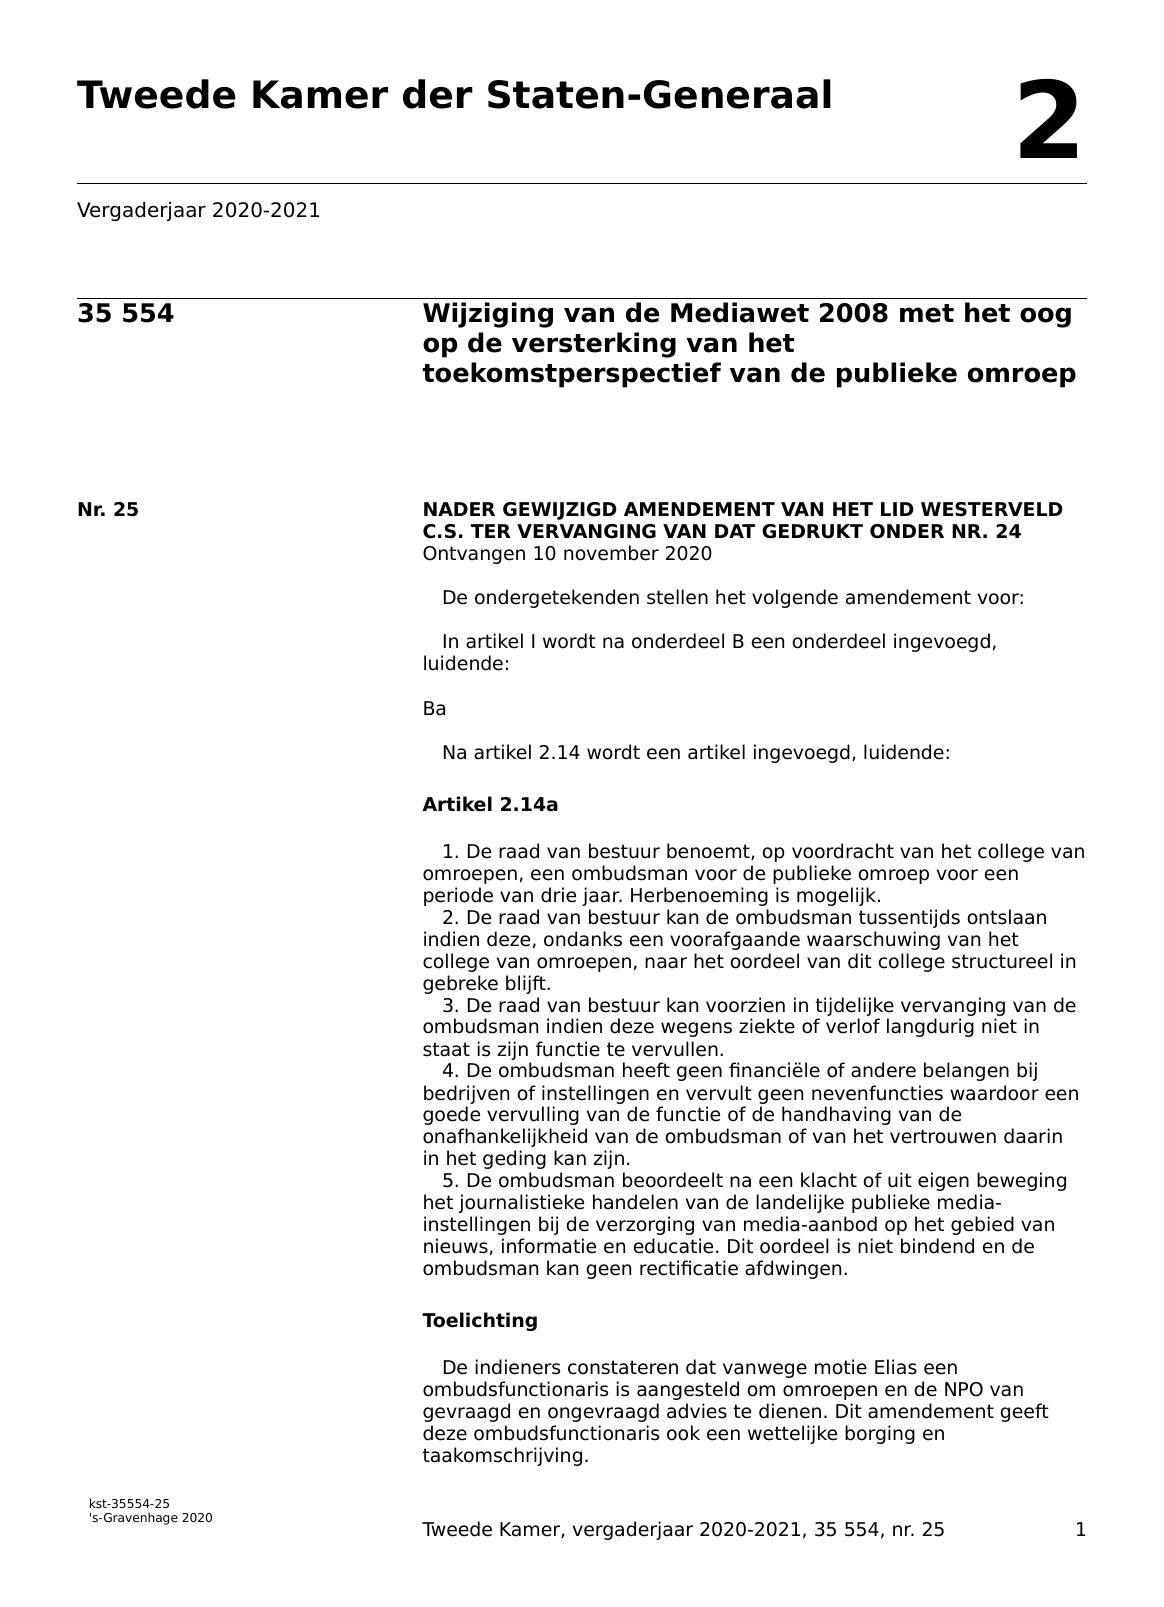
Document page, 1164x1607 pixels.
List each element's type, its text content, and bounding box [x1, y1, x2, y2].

text 's-Gravenhage 2020 [88, 1511, 323, 1525]
text Ontvangen 10 november 2020 [422, 543, 1087, 565]
text De ondergetekenden stellen het volgende amendement voor: [422, 587, 1087, 609]
text In artikel I wordt na onderdeel B een onderdeel ingevoegd, luidende: [422, 631, 1087, 675]
text 2. De raad van bestuur kan de ombudsman tussentijds ontslaan indien deze, ondanks een voorafgaande waarschuwing van het college van omroepen, naar het oordeel van dit college structureel in gebreke blijft. [422, 907, 1087, 994]
text Ba [422, 697, 1087, 719]
text 4. De ombudsman heeft geen financiële of andere belangen bij bedrijven of instellingen en vervult geen nevenfuncties waardoor een goede vervulling van de functie of de handhaving van de onafhankelijkheid van de ombudsman of van het vertrouwen daarin in het geding kan zijn. [422, 1060, 1087, 1170]
subtitle Nr. 25 NADER GEWIJZIGD AMENDEMENT VAN HET LID WESTERVELD C.S. TER VERVANGING VAN DAT GEDRUKT ONDER NR. 24 [77, 499, 1087, 543]
table_header Tweede Kamer der Staten-Generaal [77, 59, 886, 183]
text kst-35554-25 [88, 1497, 323, 1511]
table_header 2 [886, 59, 1087, 183]
text Na artikel 2.14 wordt een artikel ingevoegd, luidende: [422, 742, 1087, 764]
text 5. De ombudsman beoordeelt na een klacht of uit eigen beweging het journalistieke handelen van de landelijke publieke media-instellingen bij de verzorging van media-aanbod op het gebied van nieuws, informatie en educatie. Dit oordeel is niet bindend en de ombudsman kan geen rectificatie afdwingen. [422, 1170, 1087, 1280]
table_cell Vergaderjaar 2020-2021 [77, 184, 1087, 298]
text 3. De raad van bestuur kan voorzien in tijdelijke vervanging van de ombudsman indien deze wegens ziekte of verlof langdurig niet in staat is zijn functie te vervullen. [422, 994, 1087, 1060]
text De indieners constateren dat vanwege motie Elias een ombudsfunctionaris is aangesteld om omroepen en de NPO van gevraagd en ongevraagd advies te dienen. Dit amendement geeft deze ombudsfunctionaris ook een wettelijke borging en taakomschrijving. [422, 1357, 1087, 1467]
subtitle Artikel 2.14a [422, 794, 1087, 816]
subtitle Toelichting [422, 1310, 1087, 1332]
text 1. De raad van bestuur benoemt, op voordracht van het college van omroepen, een ombudsman voor de publieke omroep voor een periode van drie jaar. Herbenoeming is mogelijk. [422, 841, 1087, 907]
subtitle 35 554 Wijziging van de Mediawet 2008 met het oog op de versterking van het toekomstperspectief van de publieke omroep [77, 299, 1087, 388]
